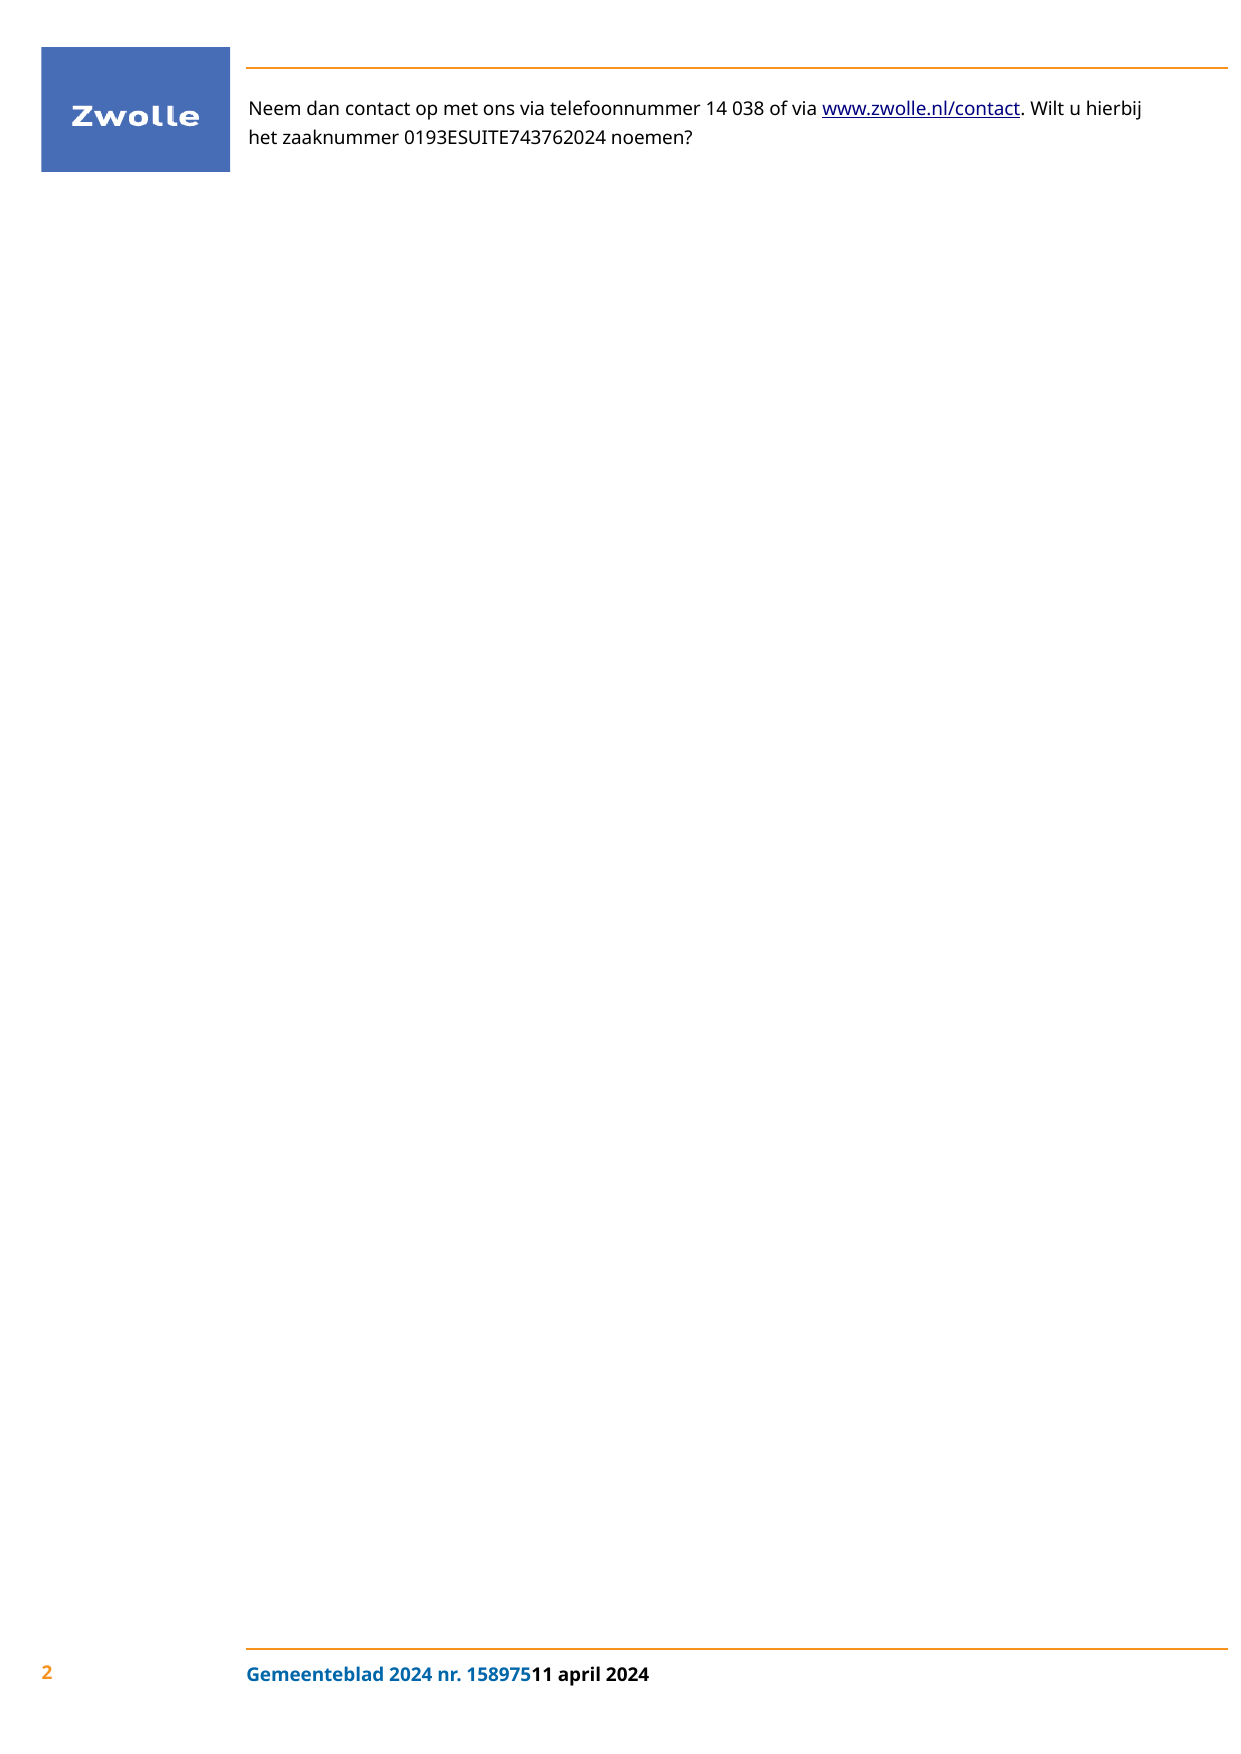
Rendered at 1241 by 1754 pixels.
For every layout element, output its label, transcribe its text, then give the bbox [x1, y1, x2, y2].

text Neem dan contact op met ons via telefoonnummer 14 038 of via www.zwolle.nl/contact. Wilt u hierbij het zaaknummer 0193ESUITE743762024 noemen? [248, 95, 1152, 150]
picture [41, 47, 231, 172]
